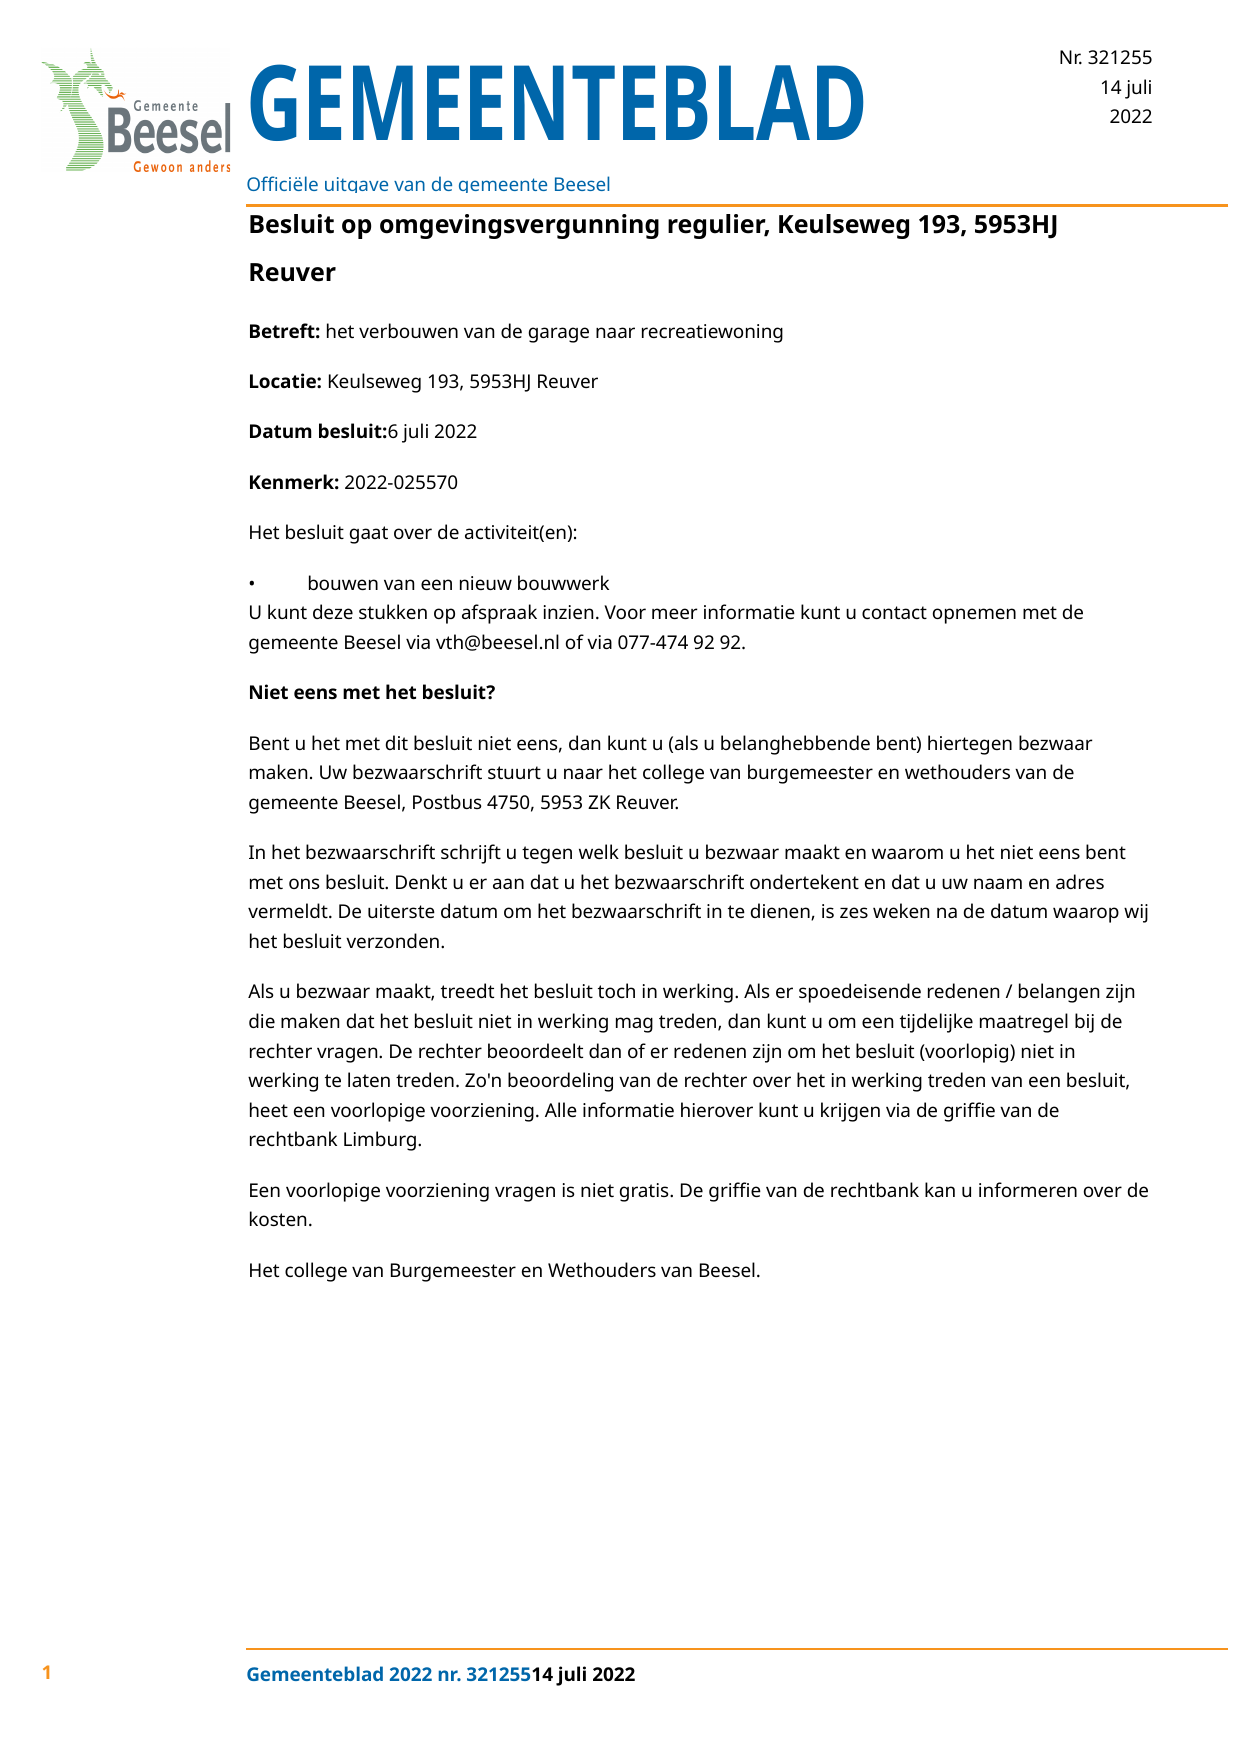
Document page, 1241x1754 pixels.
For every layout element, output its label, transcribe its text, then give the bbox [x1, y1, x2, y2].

text Het besluit gaat over de activiteit(en): [248, 519, 1152, 545]
text Betreft: het verbouwen van de garage naar recreatiewoning [248, 318, 1152, 344]
text In het bezwaarschrift schrijft u tegen welk besluit u bezwaar maakt en waarom u het niet eens bent met ons besluit. Denkt u er aan dat u het bezwaarschrift ondertekent en dat u uw naam en adres vermeldt. De uiterste datum om het bezwaarschrift in te dienen, is zes weken na de datum waarop wij het besluit verzonden. [248, 839, 1152, 954]
text Datum besluit:6 juli 2022 [248, 419, 1152, 444]
text U kunt deze stukken op afspraak inzien. Voor meer informatie kunt u contact opnemen met de gemeente Beesel via vth@beesel.nl of via 077-474 92 92. [248, 599, 1152, 655]
text Als u bezwaar maakt, treedt het besluit toch in werking. Als er spoedeisende redenen / belangen zijn die maken dat het besluit niet in werking mag treden, dan kunt u om een tijdelijke maatregel bij de rechter vragen. De rechter beoordeelt dan of er redenen zijn om het besluit (voorlopig) niet in werking te laten treden. Zo'n beoordeling van de rechter over het in werking treden van een besluit, heet een voorlopige voorziening. Alle informatie hierover kunt u krijgen via de griffie van de rechtbank Limburg. [248, 979, 1152, 1152]
text Locatie: Keulseweg 193, 5953HJ Reuver [248, 368, 1152, 394]
text Niet eens met het besluit? [248, 679, 1152, 705]
text Een voorlopige voorziening vragen is niet gratis. De griffie van de rechtbank kan u informeren over de kosten. [248, 1177, 1152, 1232]
text Besluit op omgevingsvergunning regulier, Keulseweg 193, 5953HJ Reuver [248, 207, 1152, 288]
text Kenmerk: 2022-025570 [248, 469, 1152, 495]
list bouwen van een nieuw bouwwerk [248, 570, 1152, 596]
picture [41, 47, 231, 172]
text Bent u het met dit besluit niet eens, dan kunt u (als u belanghebbende bent) hiertegen bezwaar maken. Uw bezwaarschrift stuurt u naar het college van burgemeester en wethouders van de gemeente Beesel, Postbus 4750, 5953 ZK Reuver. [248, 730, 1152, 815]
text Het college van Burgemeester en Wethouders van Beesel. [248, 1257, 1152, 1283]
